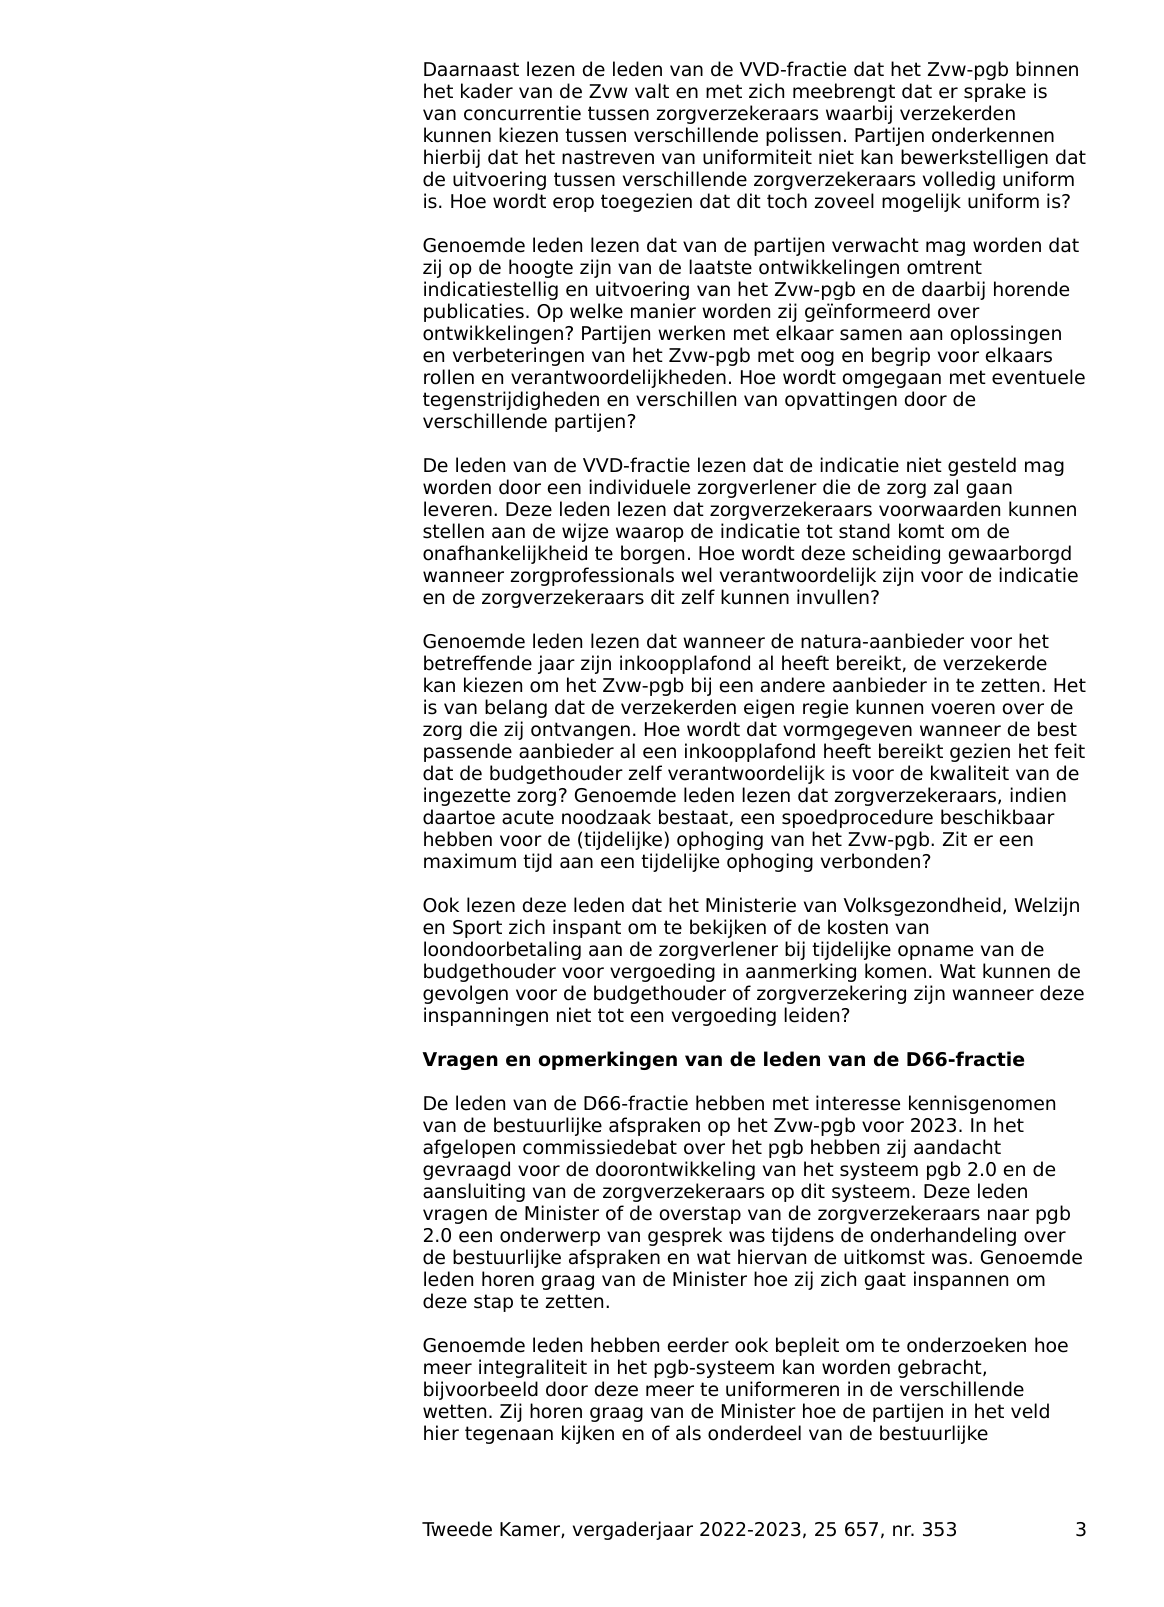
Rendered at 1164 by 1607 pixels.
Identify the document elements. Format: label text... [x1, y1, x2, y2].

text Daarnaast lezen de leden van de VVD-fractie dat het Zvw-pgb binnen het kader van de Zvw valt en met zich meebrengt dat er sprake is van concurrentie tussen zorgverzekeraars waarbij verzekerden kunnen kiezen tussen verschillende polissen. Partijen onderkennen hierbij dat het nastreven van uniformiteit niet kan bewerkstelligen dat de uitvoering tussen verschillende zorgverzekeraars volledig uniform is. Hoe wordt erop toegezien dat dit toch zoveel mogelijk uniform is? [422, 59, 1087, 213]
text De leden van de VVD-fractie lezen dat de indicatie niet gesteld mag worden door een individuele zorgverlener die de zorg zal gaan leveren. Deze leden lezen dat zorgverzekeraars voorwaarden kunnen stellen aan de wijze waarop de indicatie tot stand komt om de onafhankelijkheid te borgen. Hoe wordt deze scheiding gewaarborgd wanneer zorgprofessionals wel verantwoordelijk zijn voor de indicatie en de zorgverzekeraars dit zelf kunnen invullen? [422, 455, 1087, 609]
text De leden van de D66-fractie hebben met interesse kennisgenomen van de bestuurlijke afspraken op het Zvw-pgb voor 2023. In het afgelopen commissiedebat over het pgb hebben zij aandacht gevraagd voor de doorontwikkeling van het systeem pgb 2.0 en de aansluiting van de zorgverzekeraars op dit systeem. Deze leden vragen de Minister of de overstap van de zorgverzekeraars naar pgb 2.0 een onderwerp van gesprek was tijdens de onderhandeling over de bestuurlijke afspraken en wat hiervan de uitkomst was. Genoemde leden horen graag van de Minister hoe zij zich gaat inspannen om deze stap te zetten. [422, 1093, 1087, 1313]
text Genoemde leden hebben eerder ook bepleit om te onderzoeken hoe meer integraliteit in het pgb-systeem kan worden gebracht, bijvoorbeeld door deze meer te uniformeren in de verschillende wetten. Zij horen graag van de Minister hoe de partijen in het veld hier tegenaan kijken en of als onderdeel van de bestuurlijke [422, 1335, 1087, 1445]
text Genoemde leden lezen dat wanneer de natura-aanbieder voor het betreffende jaar zijn inkoopplafond al heeft bereikt, de verzekerde kan kiezen om het Zvw-pgb bij een andere aanbieder in te zetten. Het is van belang dat de verzekerden eigen regie kunnen voeren over de zorg die zij ontvangen. Hoe wordt dat vormgegeven wanneer de best passende aanbieder al een inkoopplafond heeft bereikt gezien het feit dat de budgethouder zelf verantwoordelijk is voor de kwaliteit van de ingezette zorg? Genoemde leden lezen dat zorgverzekeraars, indien daartoe acute noodzaak bestaat, een spoedprocedure beschikbaar hebben voor de (tijdelijke) ophoging van het Zvw-pgb. Zit er een maximum tijd aan een tijdelijke ophoging verbonden? [422, 631, 1087, 873]
subtitle Vragen en opmerkingen van de leden van de D66-fractie [422, 1049, 1087, 1071]
text Genoemde leden lezen dat van de partijen verwacht mag worden dat zij op de hoogte zijn van de laatste ontwikkelingen omtrent indicatiestellig en uitvoering van het Zvw-pgb en de daarbij horende publicaties. Op welke manier worden zij geïnformeerd over ontwikkelingen? Partijen werken met elkaar samen aan oplossingen en verbeteringen van het Zvw-pgb met oog en begrip voor elkaars rollen en verantwoordelijkheden. Hoe wordt omgegaan met eventuele tegenstrijdigheden en verschillen van opvattingen door de verschillende partijen? [422, 235, 1087, 433]
text Ook lezen deze leden dat het Ministerie van Volksgezondheid, Welzijn en Sport zich inspant om te bekijken of de kosten van loondoorbetaling aan de zorgverlener bij tijdelijke opname van de budgethouder voor vergoeding in aanmerking komen. Wat kunnen de gevolgen voor de budgethouder of zorgverzekering zijn wanneer deze inspanningen niet tot een vergoeding leiden? [422, 895, 1087, 1027]
